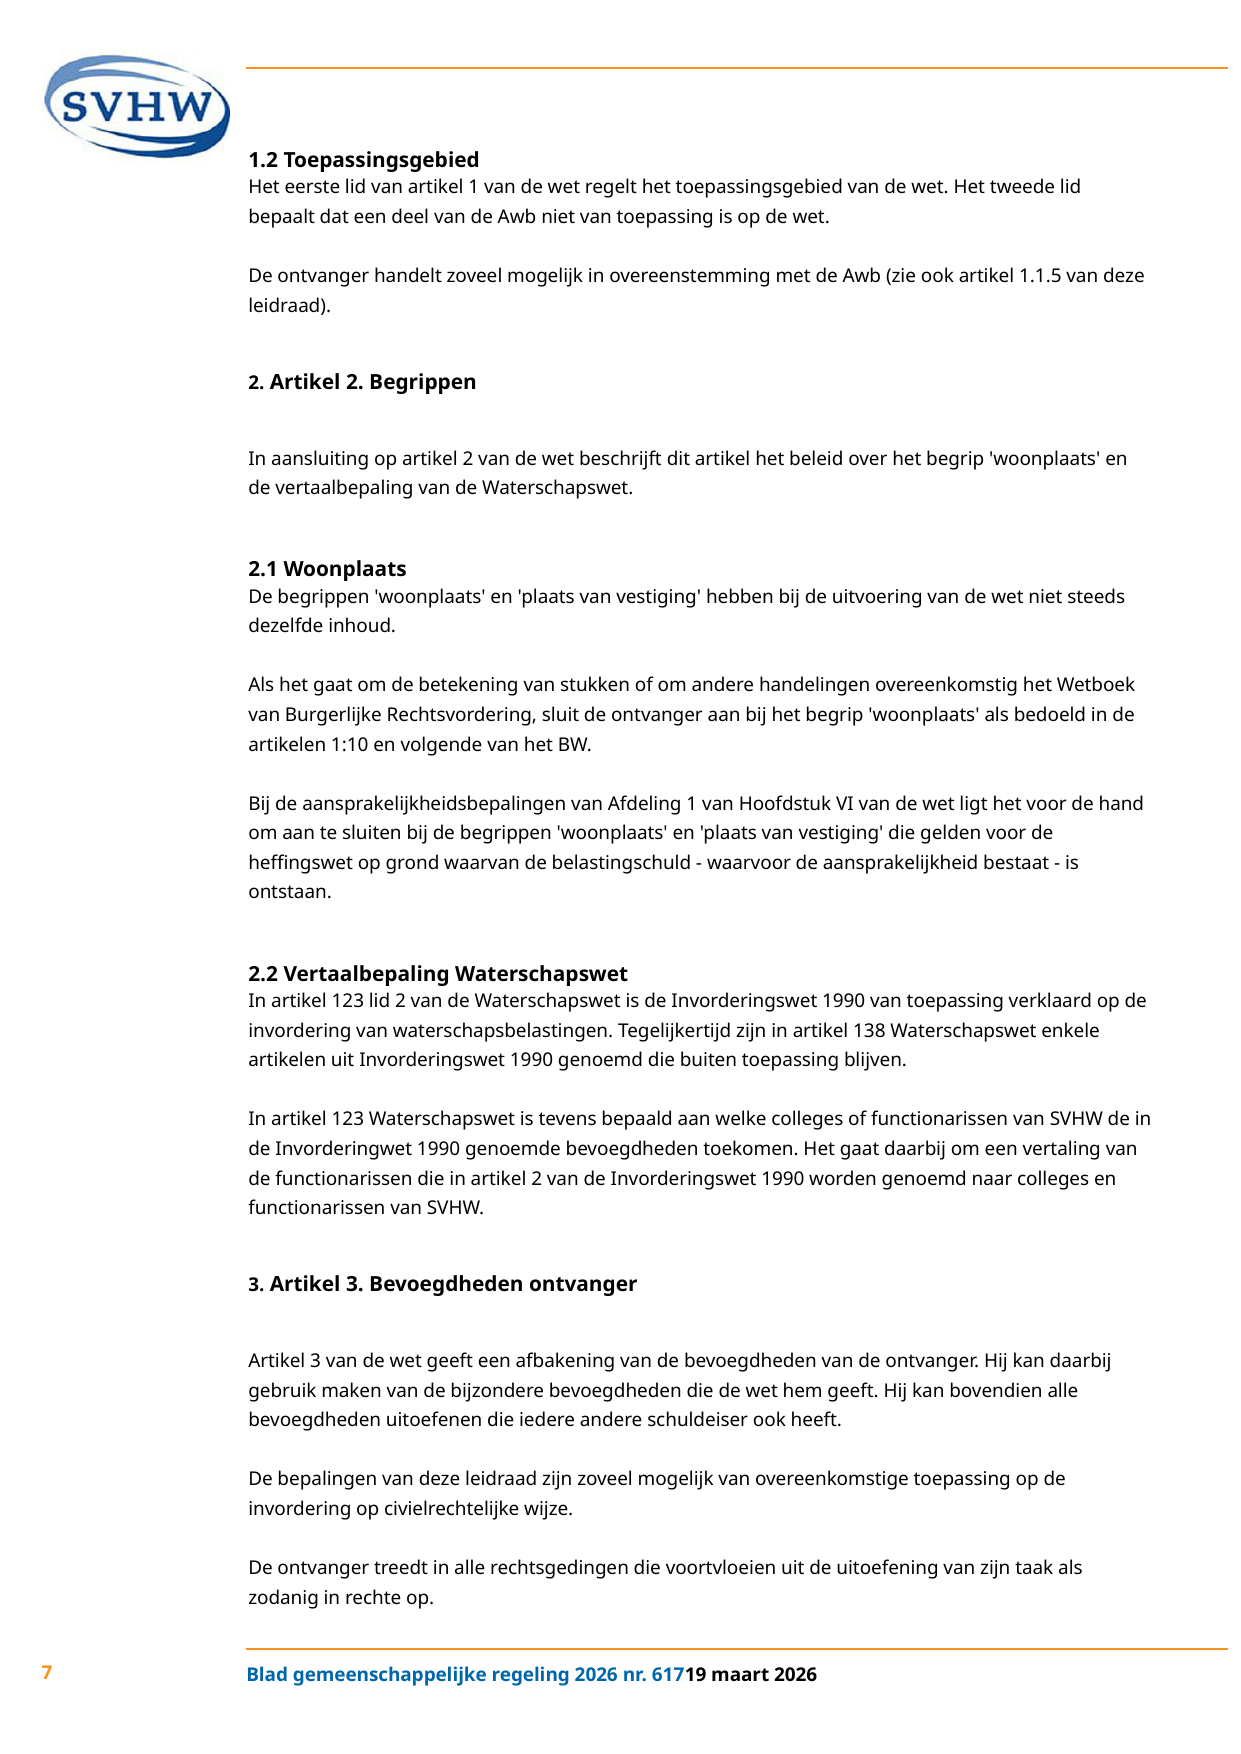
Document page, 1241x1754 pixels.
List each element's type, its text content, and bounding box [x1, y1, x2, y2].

text In artikel 123 lid 2 van de Waterschapswet is de Invorderingswet 1990 van toepassing verklaard op de invordering van waterschapsbelastingen. Tegelijkertijd zijn in artikel 138 Waterschapswet enkele artikelen uit Invorderingswet 1990 genoemd die buiten toepassing blijven. [248, 987, 1152, 1072]
text De ontvanger handelt zoveel mogelijk in overeenstemming met de Awb (zie ook artikel 1.1.5 van deze leidraad). [248, 262, 1152, 318]
text De ontvanger treedt in alle rechtsgedingen die voortvloeien uit de uitoefening van zijn taak als zodanig in rechte op. [248, 1554, 1152, 1609]
picture [41, 47, 231, 172]
text Het eerste lid van artikel 1 van de wet regelt het toepassingsgebied van de wet. Het tweede lid bepaalt dat een deel van de Awb niet van toepassing is op de wet. [248, 174, 1152, 229]
text Artikel 3 van de wet geeft een afbakening van de bevoegdheden van de ontvanger. Hij kan daarbij gebruik maken van de bijzondere bevoegdheden die de wet hem geeft. Hij kan bovendien alle bevoegdheden uitoefenen die iedere andere schuldeiser ook heeft. [248, 1347, 1152, 1432]
text 2.1 Woonplaats [248, 554, 1152, 583]
text In aansluiting op artikel 2 van de wet beschrijft dit artikel het beleid over het begrip 'woonplaats' en de vertaalbepaling van de Waterschapswet. [248, 445, 1152, 500]
text In artikel 123 Waterschapswet is tevens bepaald aan welke colleges of functionarissen van SVHW de in de Invorderingwet 1990 genoemde bevoegdheden toekomen. Het gaat daarbij om een vertaling van de functionarissen die in artikel 2 van de Invorderingswet 1990 worden genoemd naar colleges en functionarissen van SVHW. [248, 1106, 1152, 1220]
text Bij de aansprakelijkheidsbepalingen van Afdeling 1 van Hoofdstuk VI van de wet ligt het voor de hand om aan te sluiten bij de begrippen 'woonplaats' en 'plaats van vestiging' die gelden voor de heffingswet op grond waarvan de belastingschuld - waarvoor de aansprakelijkheid bestaat - is ontstaan. [248, 790, 1152, 904]
text Als het gaat om de betekening van stukken of om andere handelingen overeenkomstig het Wetboek van Burgerlijke Rechtsvordering, sluit de ontvanger aan bij het begrip 'woonplaats' als bedoeld in de artikelen 1:10 en volgende van het BW. [248, 672, 1152, 757]
text De begrippen 'woonplaats' en 'plaats van vestiging' hebben bij de uitvoering van de wet niet steeds dezelfde inhoud. [248, 583, 1152, 638]
text 3. Artikel 3. Bevoegdheden ontvanger [248, 1269, 1152, 1298]
text De bepalingen van deze leidraad zijn zoveel mogelijk van overeenkomstige toepassing op de invordering op civielrechtelijke wijze. [248, 1466, 1152, 1521]
text 1.2 Toepassingsgebied [248, 145, 1152, 174]
text 2. Artikel 2. Begrippen [248, 367, 1152, 396]
text 2.2 Vertaalbepaling Waterschapswet [248, 959, 1152, 987]
